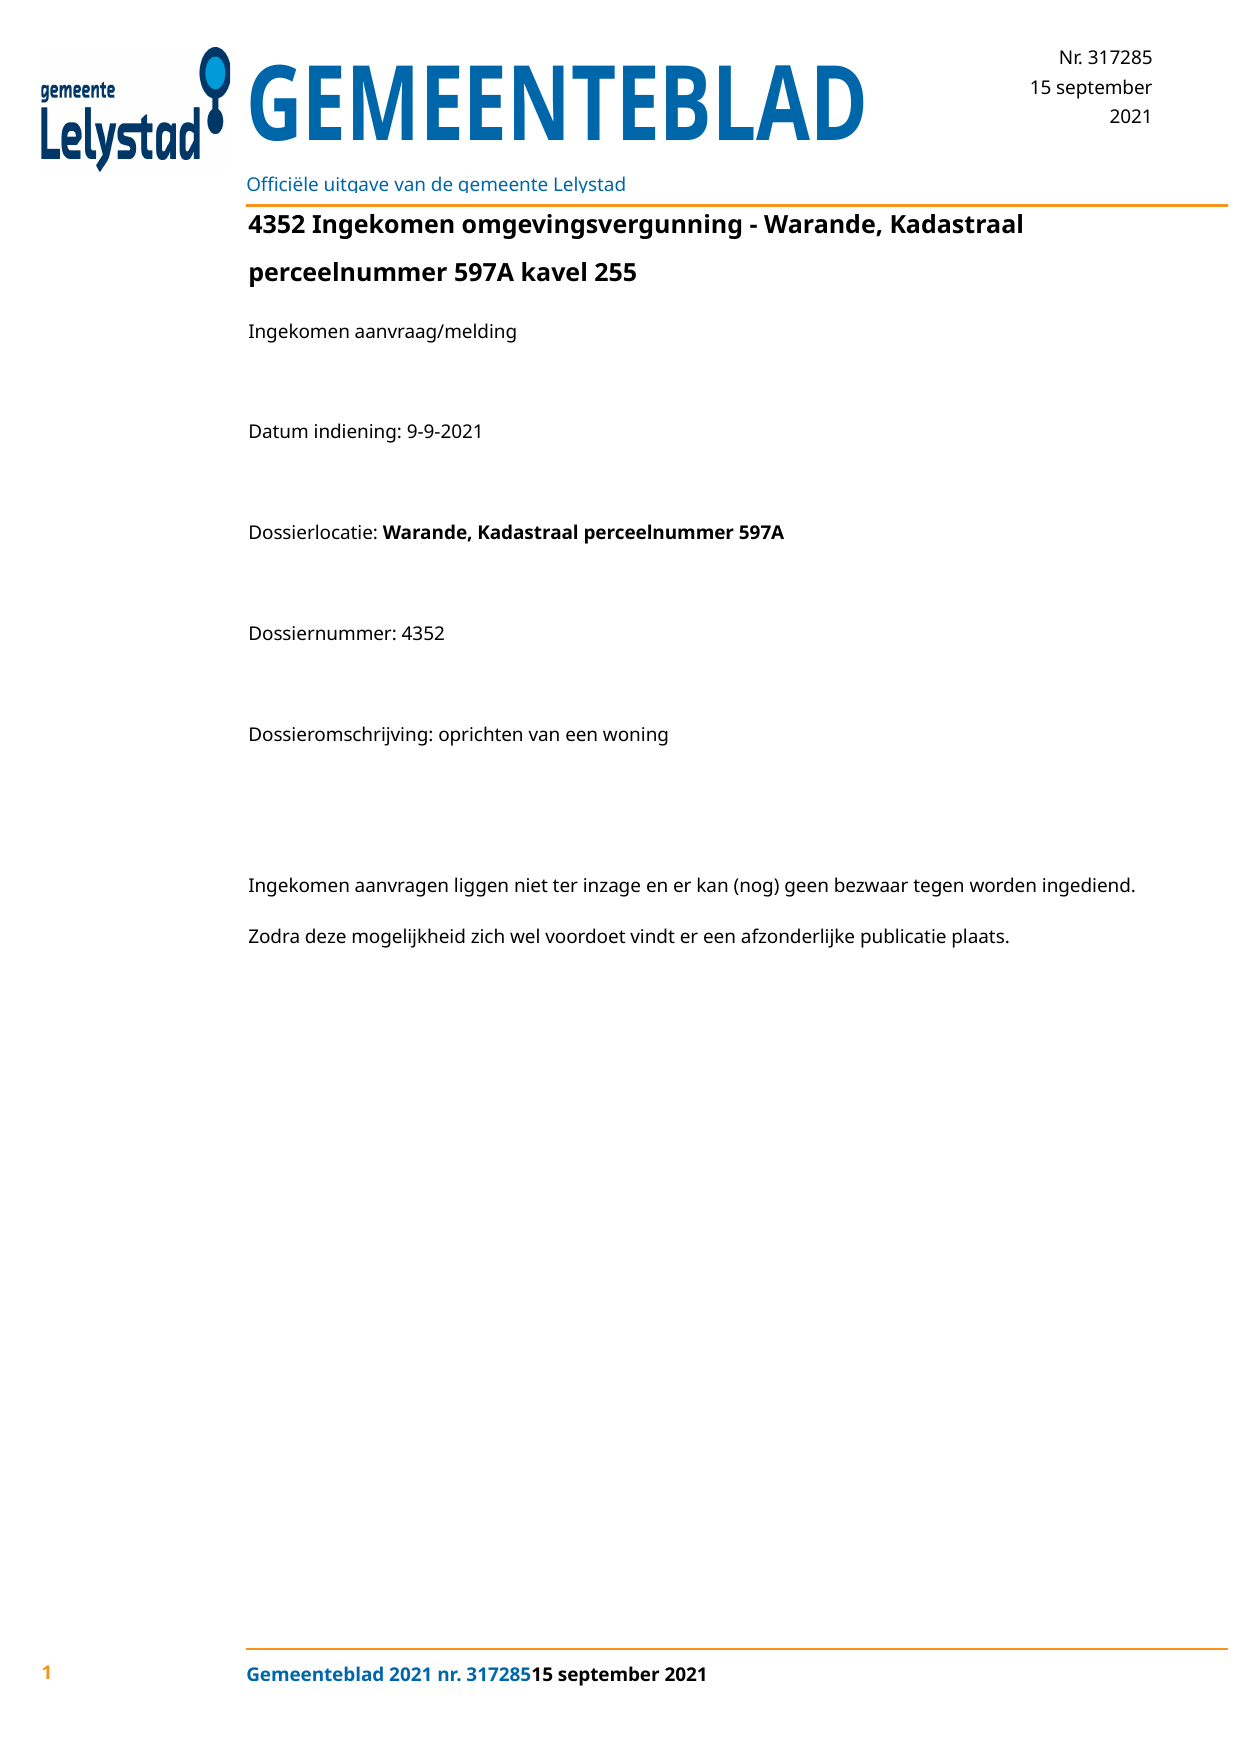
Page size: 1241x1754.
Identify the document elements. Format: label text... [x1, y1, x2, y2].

text Dossiernummer: 4352 [248, 620, 1152, 646]
text Dossieromschrijving: oprichten van een woning [248, 721, 1152, 747]
picture [41, 47, 231, 172]
text Zodra deze mogelijkheid zich wel voordoet vindt er een afzonderlijke publicatie plaats. [248, 923, 1152, 949]
text 4352 Ingekomen omgevingsvergunning - Warande, Kadastraal perceelnummer 597A kavel 255 [248, 207, 1152, 288]
text Ingekomen aanvragen liggen niet ter inzage en er kan (nog) geen bezwaar tegen worden ingediend. [248, 872, 1152, 898]
text Datum indiening: 9-9-2021 [248, 419, 1152, 444]
text Dossierlocatie: Warande, Kadastraal perceelnummer 597A [248, 519, 1152, 545]
text Ingekomen aanvraag/melding [248, 318, 1152, 344]
